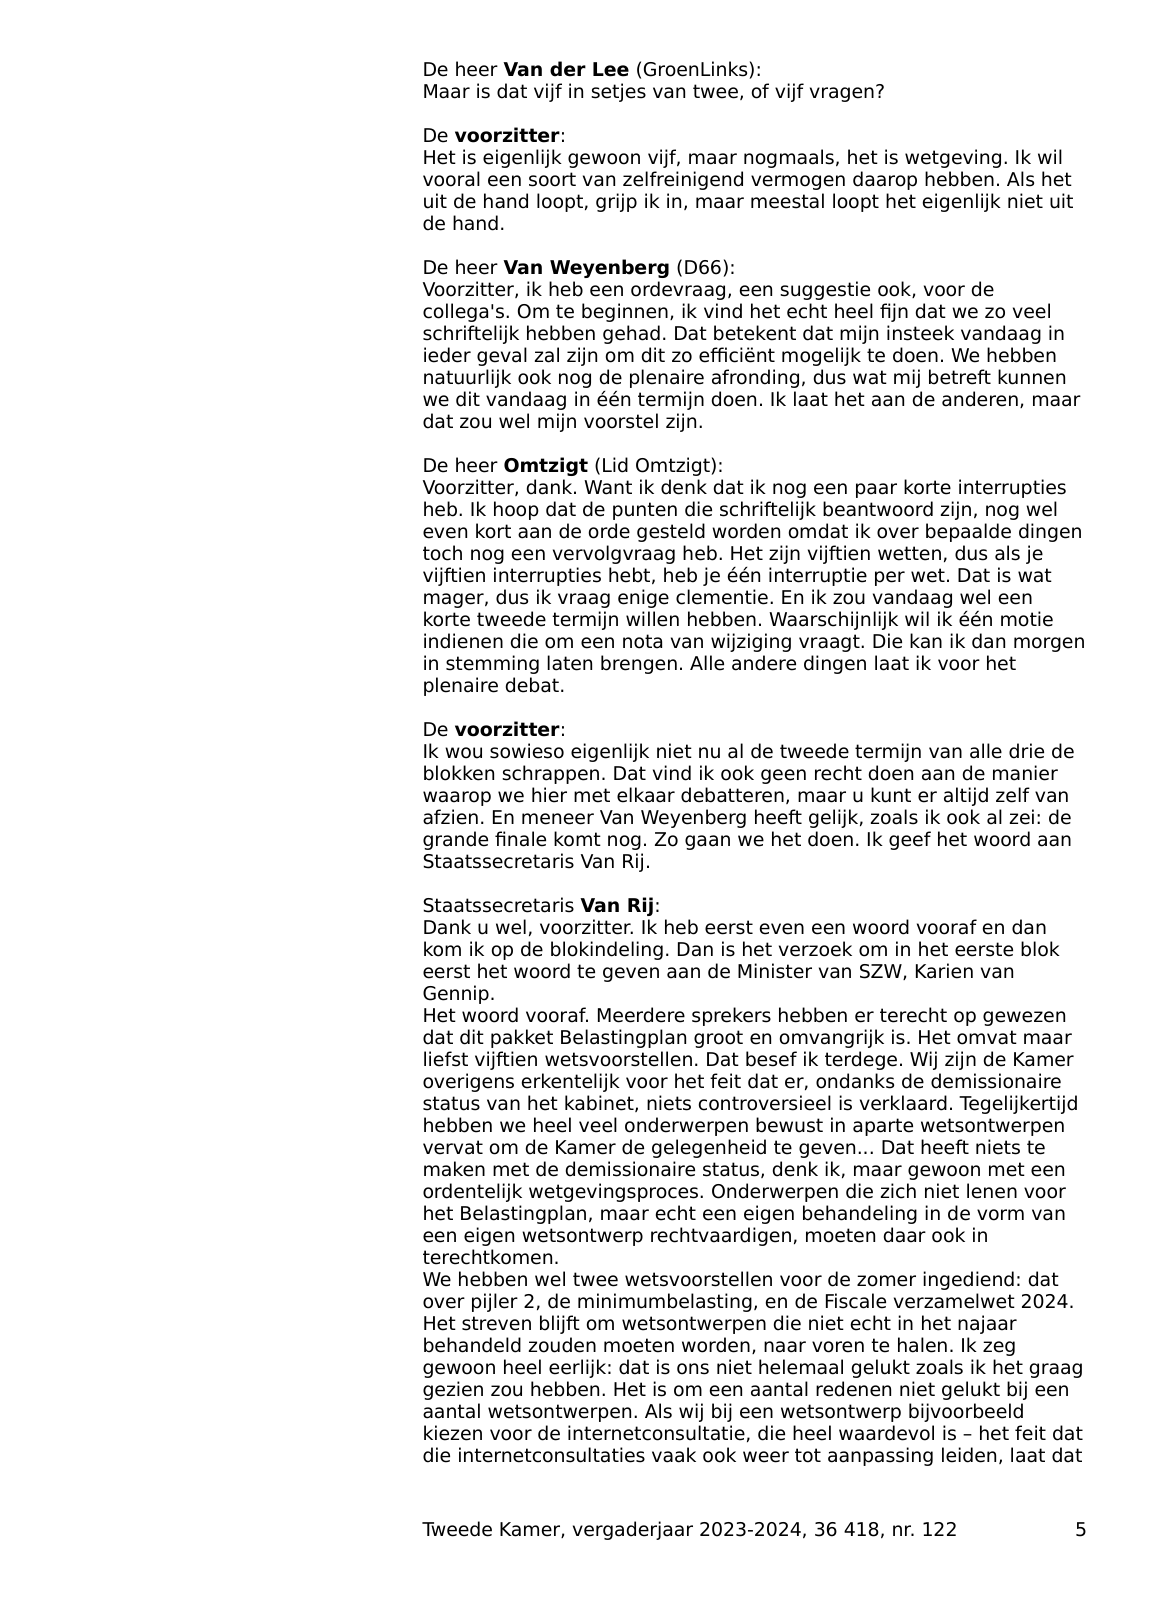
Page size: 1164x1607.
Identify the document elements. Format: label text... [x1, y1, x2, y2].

text Voorzitter, dank. Want ik denk dat ik nog een paar korte interrupties heb. Ik hoop dat de punten die schriftelijk beantwoord zijn, nog wel even kort aan de orde gesteld worden omdat ik over bepaalde dingen toch nog een vervolgvraag heb. Het zijn vijftien wetten, dus als je vijftien interrupties hebt, heb je één interruptie per wet. Dat is wat mager, dus ik vraag enige clementie. En ik zou vandaag wel een korte tweede termijn willen hebben. Waarschijnlijk wil ik één motie indienen die om een nota van wijziging vraagt. Die kan ik dan morgen in stemming laten brengen. Alle andere dingen laat ik voor het plenaire debat. [422, 477, 1087, 697]
text De heer Omtzigt (Lid Omtzigt): [422, 455, 1087, 477]
text De voorzitter: [422, 719, 1087, 741]
text Het woord vooraf. Meerdere sprekers hebben er terecht op gewezen dat dit pakket Belastingplan groot en omvangrijk is. Het omvat maar liefst vijftien wetsvoorstellen. Dat besef ik terdege. Wij zijn de Kamer overigens erkentelijk voor het feit dat er, ondanks de demissionaire status van het kabinet, niets controversieel is verklaard. Tegelijkertijd hebben we heel veel onderwerpen bewust in aparte wetsontwerpen vervat om de Kamer de gelegenheid te geven... Dat heeft niets te maken met de demissionaire status, denk ik, maar gewoon met een ordentelijk wetgevingsproces. Onderwerpen die zich niet lenen voor het Belastingplan, maar echt een eigen behandeling in de vorm van een eigen wetsontwerp rechtvaardigen, moeten daar ook in terechtkomen. [422, 1005, 1087, 1269]
text Maar is dat vijf in setjes van twee, of vijf vragen? [422, 81, 1087, 103]
text De heer Van Weyenberg (D66): [422, 257, 1087, 279]
text Het is eigenlijk gewoon vijf, maar nogmaals, het is wetgeving. Ik wil vooral een soort van zelfreinigend vermogen daarop hebben. Als het uit de hand loopt, grijp ik in, maar meestal loopt het eigenlijk niet uit de hand. [422, 147, 1087, 235]
text Staatssecretaris Van Rij: [422, 895, 1087, 917]
text De voorzitter: [422, 125, 1087, 147]
text De heer Van der Lee (GroenLinks): [422, 59, 1087, 81]
text Ik wou sowieso eigenlijk niet nu al de tweede termijn van alle drie de blokken schrappen. Dat vind ik ook geen recht doen aan de manier waarop we hier met elkaar debatteren, maar u kunt er altijd zelf van afzien. En meneer Van Weyenberg heeft gelijk, zoals ik ook al zei: de grande finale komt nog. Zo gaan we het doen. Ik geef het woord aan Staatssecretaris Van Rij. [422, 741, 1087, 873]
text Dank u wel, voorzitter. Ik heb eerst even een woord vooraf en dan kom ik op de blokindeling. Dan is het verzoek om in het eerste blok eerst het woord te geven aan de Minister van SZW, Karien van Gennip. [422, 917, 1087, 1005]
text Voorzitter, ik heb een ordevraag, een suggestie ook, voor de collega's. Om te beginnen, ik vind het echt heel fijn dat we zo veel schriftelijk hebben gehad. Dat betekent dat mijn insteek vandaag in ieder geval zal zijn om dit zo efficiënt mogelijk te doen. We hebben natuurlijk ook nog de plenaire afronding, dus wat mij betreft kunnen we dit vandaag in één termijn doen. Ik laat het aan de anderen, maar dat zou wel mijn voorstel zijn. [422, 279, 1087, 433]
text We hebben wel twee wetsvoorstellen voor de zomer ingediend: dat over pijler 2, de minimumbelasting, en de Fiscale verzamelwet 2024. Het streven blijft om wetsontwerpen die niet echt in het najaar behandeld zouden moeten worden, naar voren te halen. Ik zeg gewoon heel eerlijk: dat is ons niet helemaal gelukt zoals ik het graag gezien zou hebben. Het is om een aantal redenen niet gelukt bij een aantal wetsontwerpen. Als wij bij een wetsontwerp bijvoorbeeld kiezen voor de internetconsultatie, die heel waardevol is – het feit dat die internetconsultaties vaak ook weer tot aanpassing leiden, laat dat [422, 1269, 1087, 1467]
